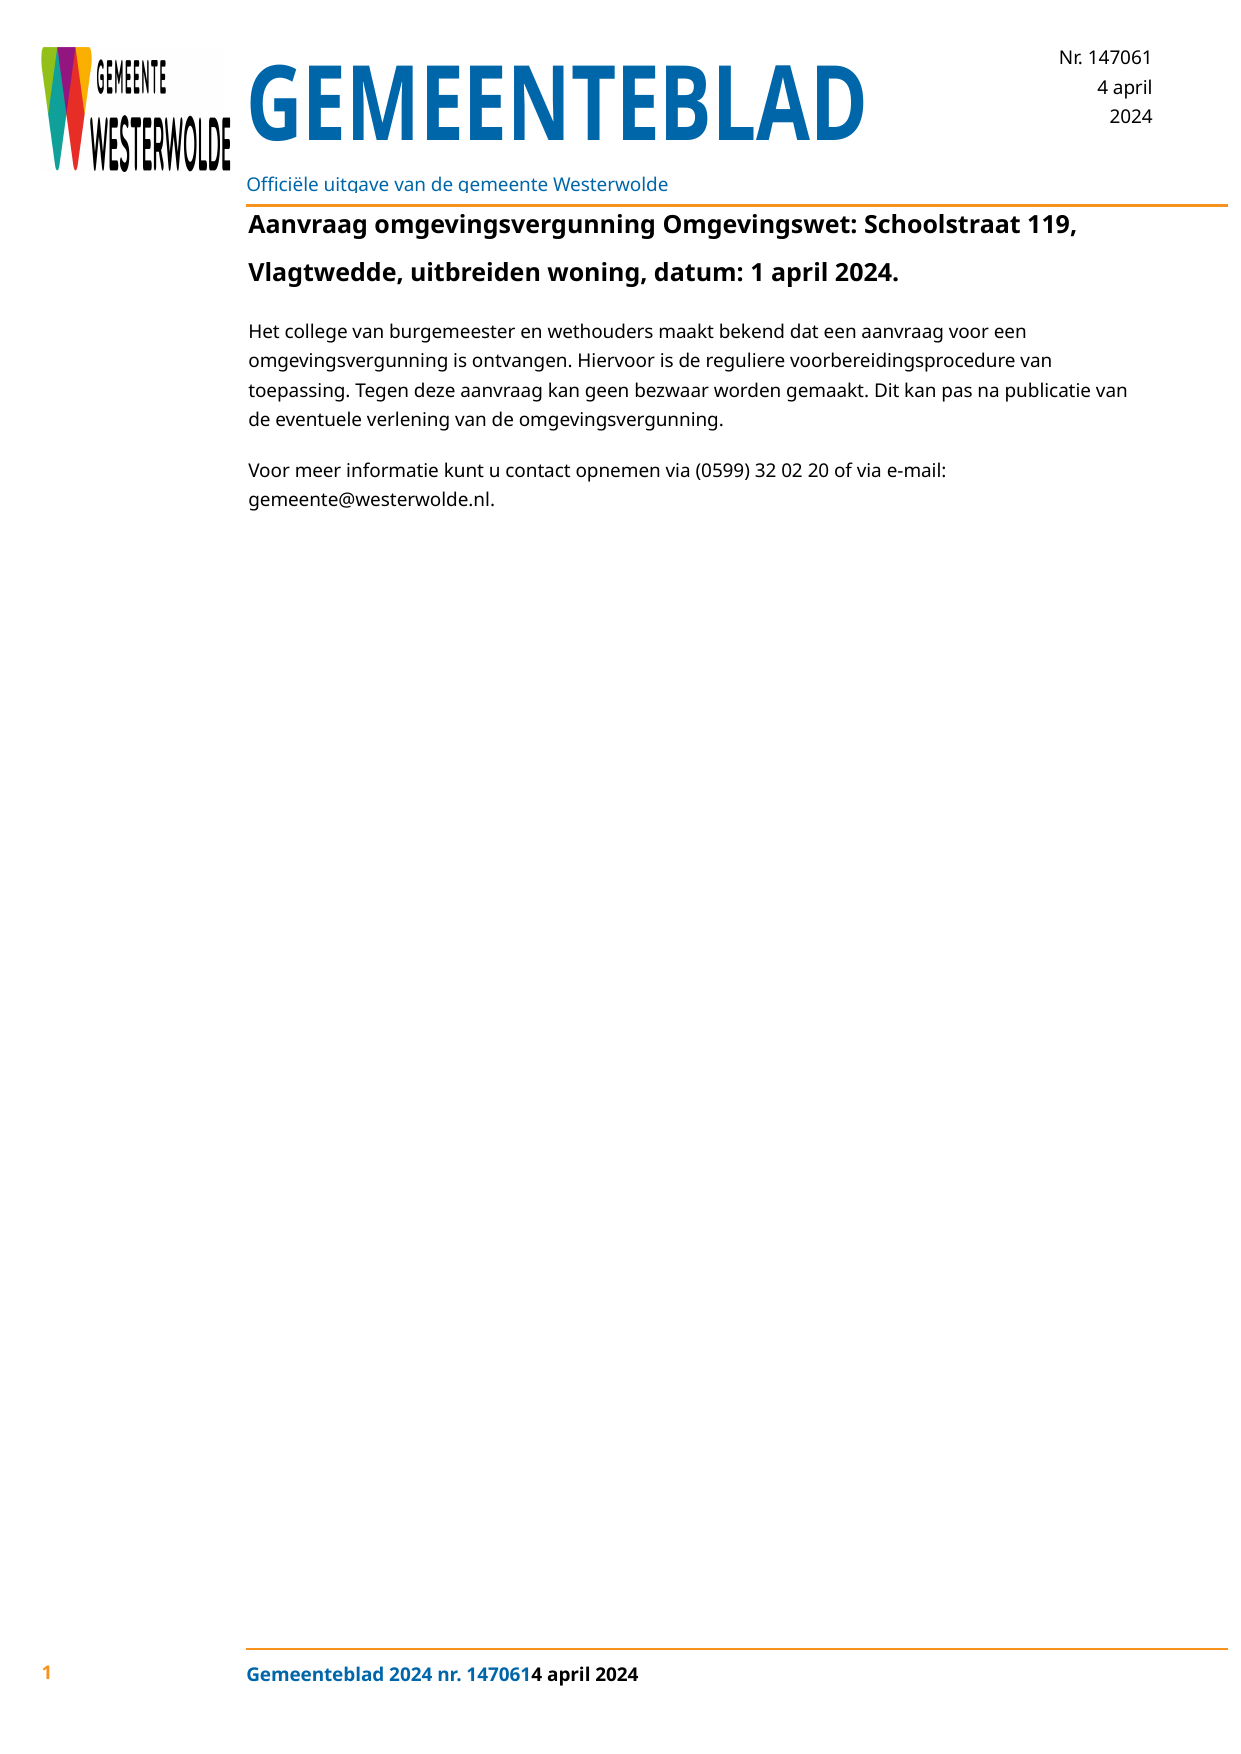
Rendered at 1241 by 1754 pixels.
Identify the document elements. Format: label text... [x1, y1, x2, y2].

text Aanvraag omgevingsvergunning Omgevingswet: Schoolstraat 119, Vlagtwedde, uitbreiden woning, datum: 1 april 2024. [248, 207, 1152, 288]
text Het college van burgemeester en wethouders maakt bekend dat een aanvraag voor een omgevingsvergunning is ontvangen. Hiervoor is de reguliere voorbereidingsprocedure van toepassing. Tegen deze aanvraag kan geen bezwaar worden gemaakt. Dit kan pas na publicatie van de eventuele verlening van de omgevingsvergunning. [248, 318, 1152, 432]
text Voor meer informatie kunt u contact opnemen via (0599) 32 02 20 of via e-mail: gemeente@westerwolde.nl. [248, 457, 1152, 512]
picture [41, 47, 231, 172]
